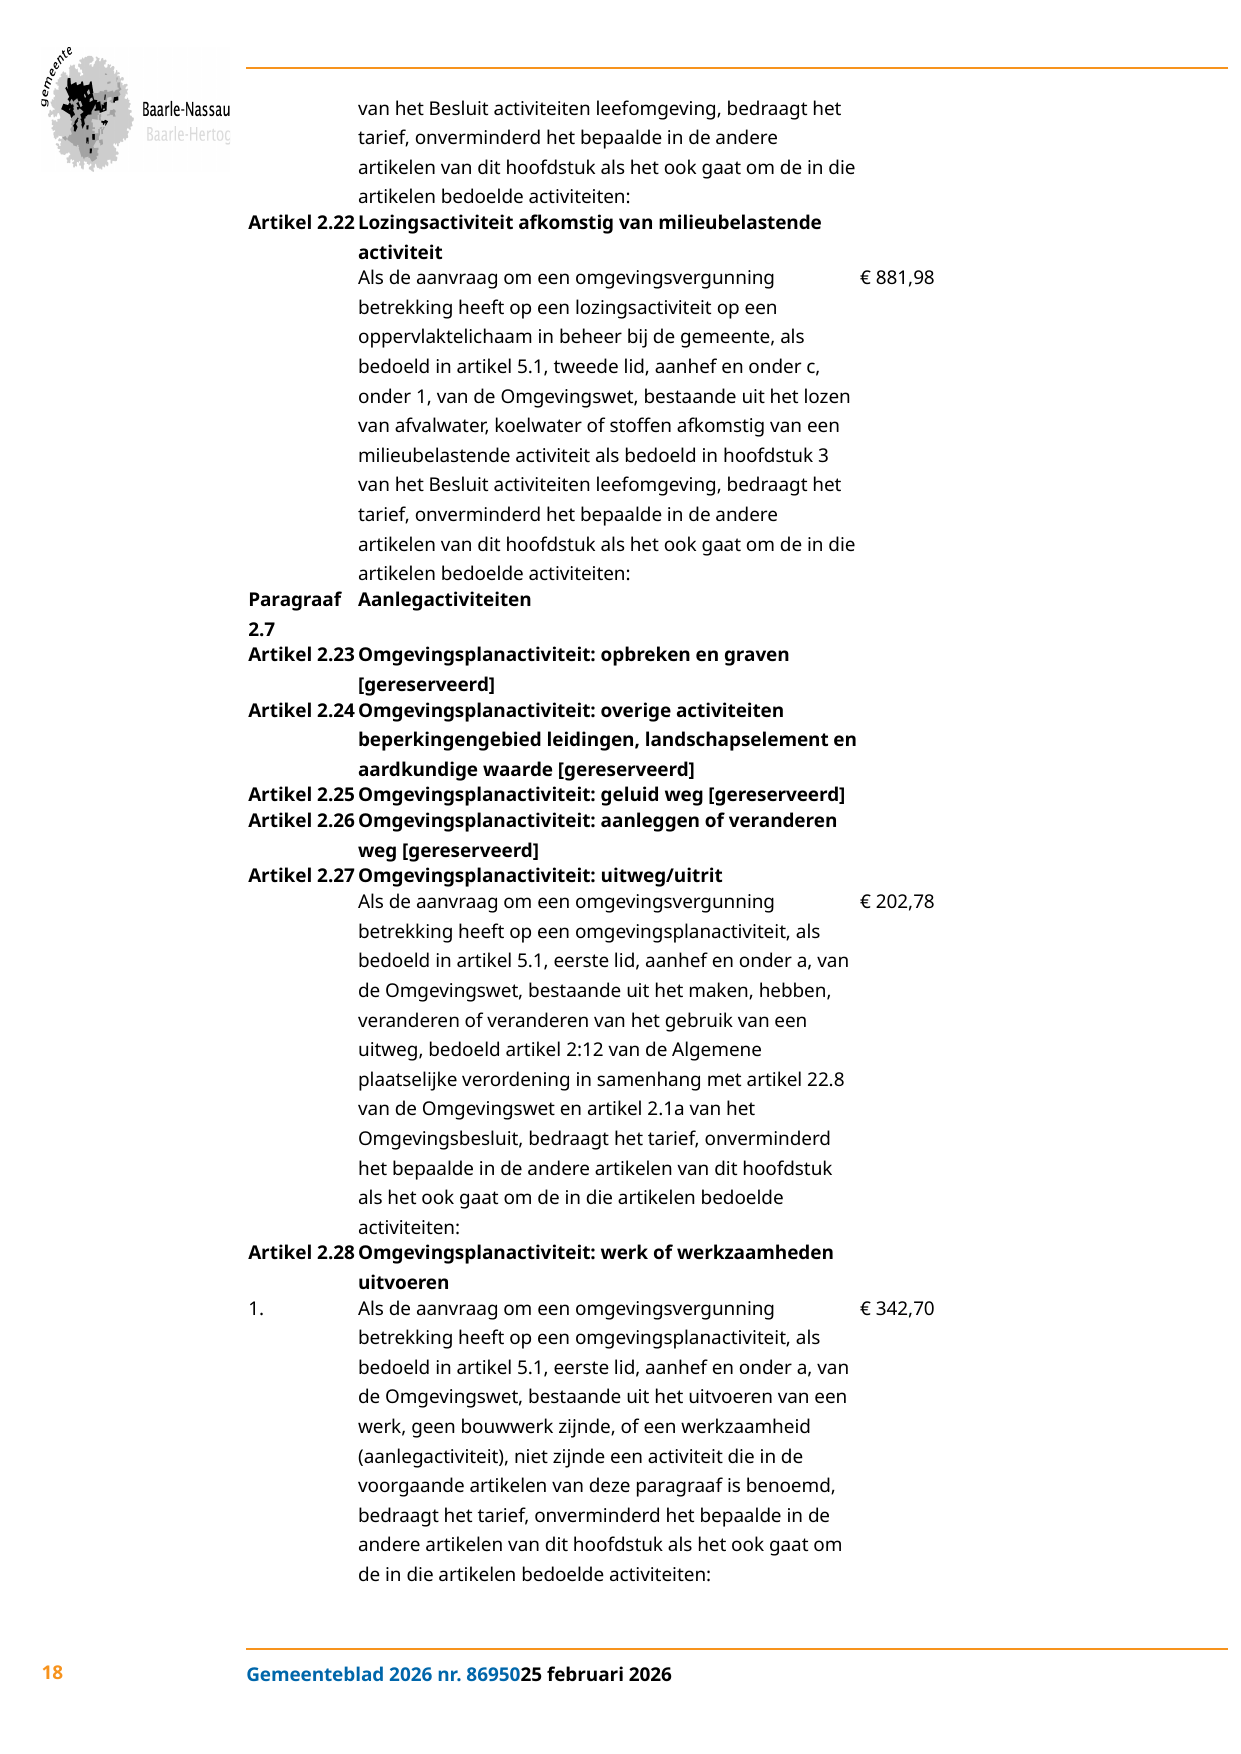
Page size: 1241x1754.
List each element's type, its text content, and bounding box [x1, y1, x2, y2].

table_cell 1. [248, 1295, 358, 1587]
table_cell € 342,70 [860, 1295, 1042, 1587]
table_cell € 881,98 [860, 265, 1042, 586]
table_cell [1042, 586, 1152, 641]
table_cell Lozingsactiviteit afkomstig van milieubelastende activiteit [358, 209, 860, 264]
table_cell [1042, 1240, 1152, 1295]
table_cell [860, 697, 1042, 782]
table_cell [860, 209, 1042, 264]
table_cell [860, 808, 1042, 863]
table_cell [248, 95, 358, 209]
table_cell Als de aanvraag om een omgevingsvergunning betrekking heeft op een omgevingsplanactiviteit, als bedoeld in artikel 5.1, eerste lid, aanhef en onder a, van de Omgevingswet, bestaande uit het maken, hebben, veranderen of veranderen van het gebruik van een uitweg, bedoeld artikel 2:12 van de Algemene plaatselijke verordening in samenhang met artikel 22.8 van de Omgevingswet en artikel 2.1a van het Omgevingsbesluit, bedraagt het tarief, onverminderd het bepaalde in de andere artikelen van dit hoofdstuk als het ook gaat om de in die artikelen bedoelde activiteiten: [358, 889, 860, 1239]
table_cell [860, 641, 1042, 697]
table_cell [860, 586, 1042, 641]
table_cell [248, 265, 358, 586]
table_cell Artikel 2.26 [248, 808, 358, 863]
table_cell Artikel 2.23 [248, 641, 358, 697]
table_cell [248, 889, 358, 1239]
table_cell [1042, 265, 1152, 586]
table_cell Omgevingsplanactiviteit: werk of werkzaamheden uitvoeren [358, 1240, 860, 1295]
table_cell Omgevingsplanactiviteit: opbreken en graven [gereserveerd] [358, 641, 860, 697]
table_cell [1042, 209, 1152, 264]
table_cell [860, 1240, 1042, 1295]
table_cell [1042, 697, 1152, 782]
table_cell [1042, 863, 1152, 888]
table_cell Artikel 2.22 [248, 209, 358, 264]
table_cell Omgevingsplanactiviteit: aanleggen of veranderen weg [gereserveerd] [358, 808, 860, 863]
table_cell [1042, 808, 1152, 863]
table_cell Artikel 2.24 [248, 697, 358, 782]
table_cell Als de aanvraag om een omgevingsvergunning betrekking heeft op een lozingsactiviteit op een oppervlaktelichaam in beheer bij de gemeente, als bedoeld in artikel 5.1, tweede lid, aanhef en onder c, onder 1, van de Omgevingswet, bestaande uit het lozen van afvalwater, koelwater of stoffen afkomstig van een milieubelastende activiteit als bedoeld in hoofdstuk 3 van het Besluit activiteiten leefomgeving, bedraagt het tarief, onverminderd het bepaalde in de andere artikelen van dit hoofdstuk als het ook gaat om de in die artikelen bedoelde activiteiten: [358, 265, 860, 586]
table_cell [860, 95, 1042, 209]
table_cell [860, 782, 1042, 807]
table_cell Omgevingsplanactiviteit: geluid weg [gereserveerd] [358, 782, 860, 807]
table_cell [1042, 889, 1152, 1239]
table_cell Artikel 2.25 [248, 782, 358, 807]
table_cell Aanlegactiviteiten [358, 586, 860, 641]
table_cell € 202,78 [860, 889, 1042, 1239]
table_cell [1042, 95, 1152, 209]
table_cell Omgevingsplanactiviteit: uitweg/uitrit [358, 863, 860, 888]
table_cell Artikel 2.28 [248, 1240, 358, 1295]
table_cell van het Besluit activiteiten leefomgeving, bedraagt het tarief, onverminderd het bepaalde in de andere artikelen van dit hoofdstuk als het ook gaat om de in die artikelen bedoelde activiteiten: [358, 95, 860, 209]
table_cell [1042, 1295, 1152, 1587]
table_cell Omgevingsplanactiviteit: overige activiteiten beperkingengebied leidingen, landschapselement en aardkundige waarde [gereserveerd] [358, 697, 860, 782]
picture [41, 47, 231, 172]
table_cell Als de aanvraag om een omgevingsvergunning betrekking heeft op een omgevingsplanactiviteit, als bedoeld in artikel 5.1, eerste lid, aanhef en onder a, van de Omgevingswet, bestaande uit het uitvoeren van een werk, geen bouwwerk zijnde, of een werkzaamheid (aanlegactiviteit), niet zijnde een activiteit die in de voorgaande artikelen van deze paragraaf is benoemd, bedraagt het tarief, onverminderd het bepaalde in de andere artikelen van dit hoofdstuk als het ook gaat om de in die artikelen bedoelde activiteiten: [358, 1295, 860, 1587]
table_cell [1042, 641, 1152, 697]
table_cell [860, 863, 1042, 888]
table_cell Artikel 2.27 [248, 863, 358, 888]
table_cell [1042, 782, 1152, 807]
table_cell Paragraaf 2.7 [248, 586, 358, 641]
